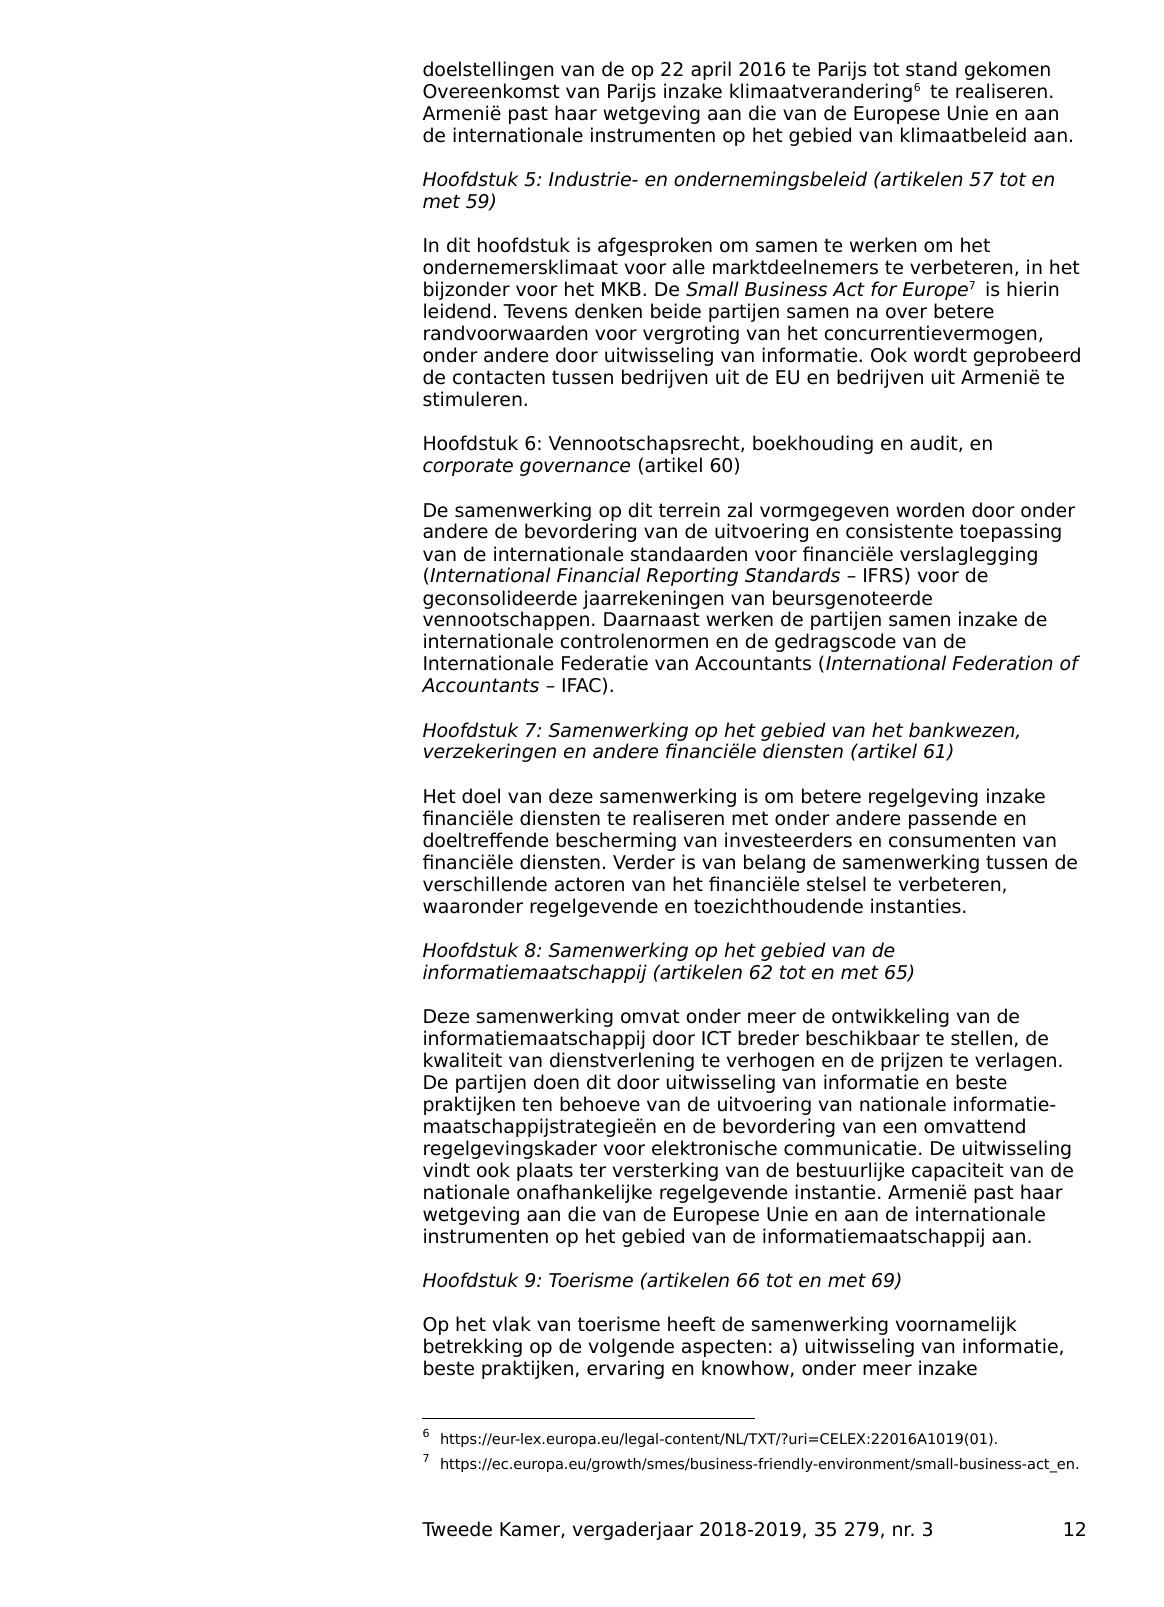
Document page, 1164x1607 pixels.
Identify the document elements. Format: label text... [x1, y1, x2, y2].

text Op het vlak van toerisme heeft de samenwerking voornamelijk betrekking op de volgende aspecten: a) uitwisseling van informatie, beste praktijken, ervaring en knowhow, onder meer inzake [422, 1314, 1087, 1380]
text Deze samenwerking omvat onder meer de ontwikkeling van de informatiemaatschappij door ICT breder beschikbaar te stellen, de kwaliteit van dienstverlening te verhogen en de prijzen te verlagen. De partijen doen dit door uitwisseling van informatie en beste praktijken ten behoeve van de uitvoering van nationale informatie-maatschappijstrategieën en de bevordering van een omvattend regelgevingskader voor elektronische communicatie. De uitwisseling vindt ook plaats ter versterking van de bestuurlijke capaciteit van de nationale onafhankelijke regelgevende instantie. Armenië past haar wetgeving aan die van de Europese Unie en aan de internationale instrumenten op het gebied van de informatiemaatschappij aan. [422, 1006, 1087, 1248]
text https://eur-lex.europa.eu/legal-content/NL/TXT/?uri=CELEX:22016A1019(01). [422, 1427, 1087, 1449]
subtitle Hoofdstuk 5: Industrie- en ondernemingsbeleid (artikelen 57 tot en met 59) [422, 169, 1087, 213]
subtitle Hoofdstuk 9: Toerisme (artikelen 66 tot en met 69) [422, 1270, 1087, 1292]
text Hoofdstuk 6: Vennootschapsrecht, boekhouding en audit, en corporate governance (artikel 60) [422, 433, 1087, 477]
text De samenwerking op dit terrein zal vormgegeven worden door onder andere de bevordering van de uitvoering en consistente toepassing van de internationale standaarden voor financiële verslaglegging (International Financial Reporting Standards – IFRS) voor de geconsolideerde jaarrekeningen van beursgenoteerde vennootschappen. Daarnaast werken de partijen samen inzake de internationale controlenormen en de gedragscode van de Internationale Federatie van Accountants (International Federation of Accountants – IFAC). [422, 499, 1087, 697]
text doelstellingen van de op 22 april 2016 te Parijs tot stand gekomen Overeenkomst van Parijs inzake klimaatverandering te realiseren. Armenië past haar wetgeving aan die van de Europese Unie en aan de internationale instrumenten op het gebied van klimaatbeleid aan. [422, 59, 1087, 147]
text Het doel van deze samenwerking is om betere regelgeving inzake financiële diensten te realiseren met onder andere passende en doeltreffende bescherming van investeerders en consumenten van financiële diensten. Verder is van belang de samenwerking tussen de verschillende actoren van het financiële stelsel te verbeteren, waaronder regelgevende en toezichthoudende instanties. [422, 786, 1087, 917]
text In dit hoofdstuk is afgesproken om samen te werken om het ondernemersklimaat voor alle marktdeelnemers te verbeteren, in het bijzonder voor het MKB. De Small Business Act for Europe is hierin leidend. Tevens denken beide partijen samen na over betere randvoorwaarden voor vergroting van het concurrentievermogen, onder andere door uitwisseling van informatie. Ook wordt geprobeerd de contacten tussen bedrijven uit de EU en bedrijven uit Armenië te stimuleren. [422, 235, 1087, 411]
text https://ec.europa.eu/growth/smes/business-friendly-environment/small-business-act_en. [422, 1452, 1087, 1474]
subtitle Hoofdstuk 7: Samenwerking op het gebied van het bankwezen, verzekeringen en andere financiële diensten (artikel 61) [422, 719, 1087, 763]
subtitle Hoofdstuk 8: Samenwerking op het gebied van de informatiemaatschappij (artikelen 62 tot en met 65) [422, 940, 1087, 984]
